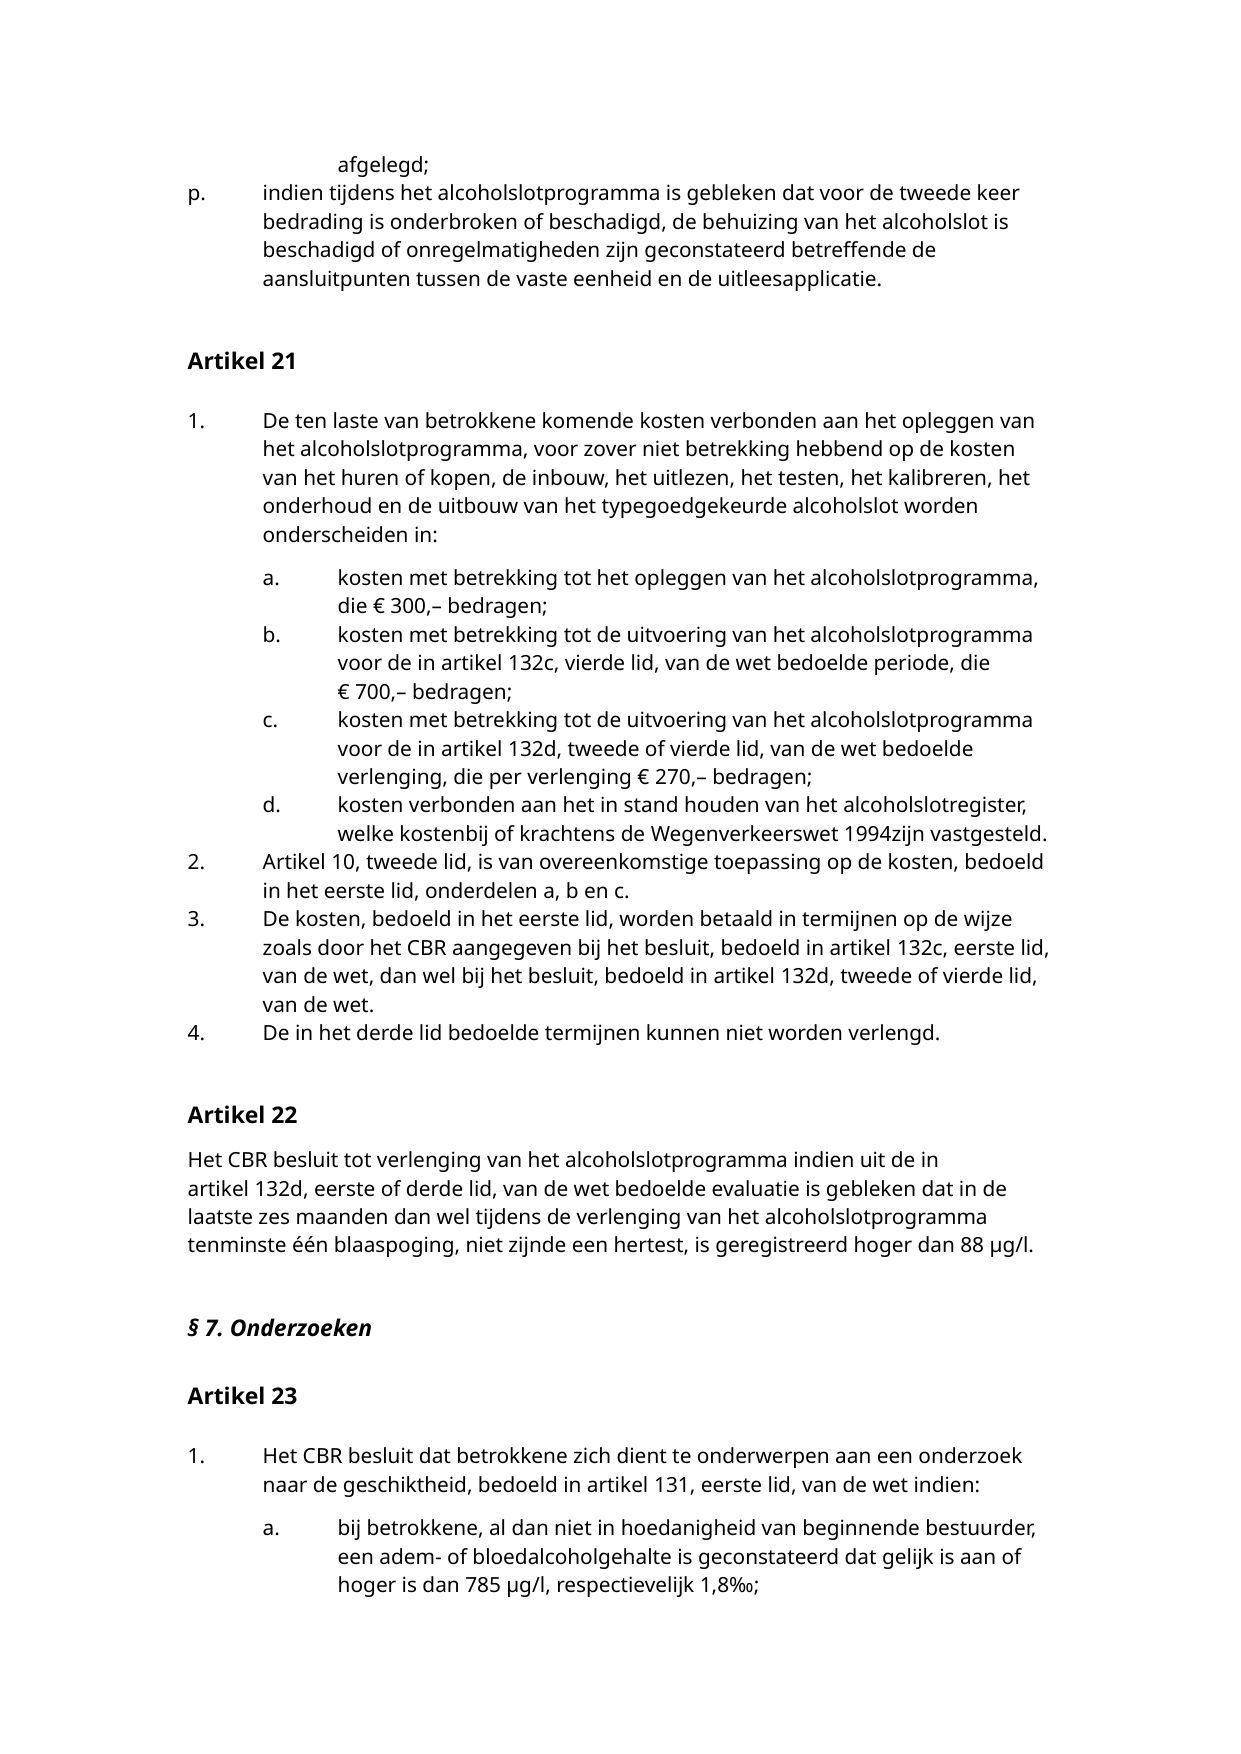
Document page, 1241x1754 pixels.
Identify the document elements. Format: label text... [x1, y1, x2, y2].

subtitle Artikel 22 [187, 1099, 1053, 1130]
list Het CBR besluit dat betrokkene zich dient te onderwerpen aan een onderzoek naar de geschiktheid, bedoeld in artikel 131, eerste lid, van de wet indien: [187, 1442, 1053, 1498]
subtitle Artikel 21 [187, 345, 1053, 376]
text Het CBR besluit tot verlenging van het alcoholslotprogramma indien uit de in artikel 132d, eerste of derde lid, van de wet bedoelde evaluatie is gebleken dat in de laatste zes maanden dan wel tijdens de verlenging van het alcoholslotprogramma tenminste één blaaspoging, niet zijnde een hertest, is geregistreerd hoger dan 88 µg/l. [187, 1145, 1053, 1259]
subtitle § 7. Onderzoeken [187, 1312, 1053, 1343]
list kosten met betrekking tot de uitvoering van het alcoholslotprogramma voor de in artikel 132d, tweede of vierde lid, van de wet bedoelde verlenging, die per verlenging € 270,– bedragen; [262, 705, 1053, 791]
list indien tijdens het alcoholslotprogramma is gebleken dat voor de tweede keer bedrading is onderbroken of beschadigd, de behuizing van het alcoholslot is beschadigd of onregelmatigheden zijn geconstateerd betreffende de aansluitpunten tussen de vaste eenheid en de uitleesapplicatie. [187, 178, 1053, 292]
list De ten laste van betrokkene komende kosten verbonden aan het opleggen van het alcoholslotprogramma, voor zover niet betrekking hebbend op de kosten van het huren of kopen, de inbouw, het uitlezen, het testen, het kalibreren, het onderhoud en de uitbouw van het typegoedgekeurde alcoholslot worden onderscheiden in: [187, 406, 1053, 548]
list kosten met betrekking tot de uitvoering van het alcoholslotprogramma voor de in artikel 132c, vierde lid, van de wet bedoelde periode, die € 700,– bedragen; [262, 620, 1053, 705]
list Artikel 10, tweede lid, is van overeenkomstige toepassing op de kosten, bedoeld in het eerste lid, onderdelen a, b en c. [187, 847, 1053, 904]
list De kosten, bedoeld in het eerste lid, worden betaald in termijnen op de wijze zoals door het CBR aangegeven bij het besluit, bedoeld in artikel 132c, eerste lid, van de wet, dan wel bij het besluit, bedoeld in artikel 132d, tweede of vierde lid, van de wet. [187, 904, 1053, 1018]
list afgelegd; [262, 150, 1053, 178]
list bij betrokkene, al dan niet in hoedanigheid van beginnende bestuurder, een adem- of bloedalcoholgehalte is geconstateerd dat gelijk is aan of hoger is dan 785 µg/l, respectievelijk 1,8‰; [262, 1513, 1053, 1599]
subtitle Artikel 23 [187, 1380, 1053, 1412]
list kosten verbonden aan het in stand houden van het alcoholslotregister, welke kostenbij of krachtens de Wegenverkeerswet 1994zijn vastgesteld. [262, 791, 1053, 847]
list De in het derde lid bedoelde termijnen kunnen niet worden verlengd. [187, 1018, 1053, 1047]
list kosten met betrekking tot het opleggen van het alcoholslotprogramma, die € 300,– bedragen; [262, 563, 1053, 620]
